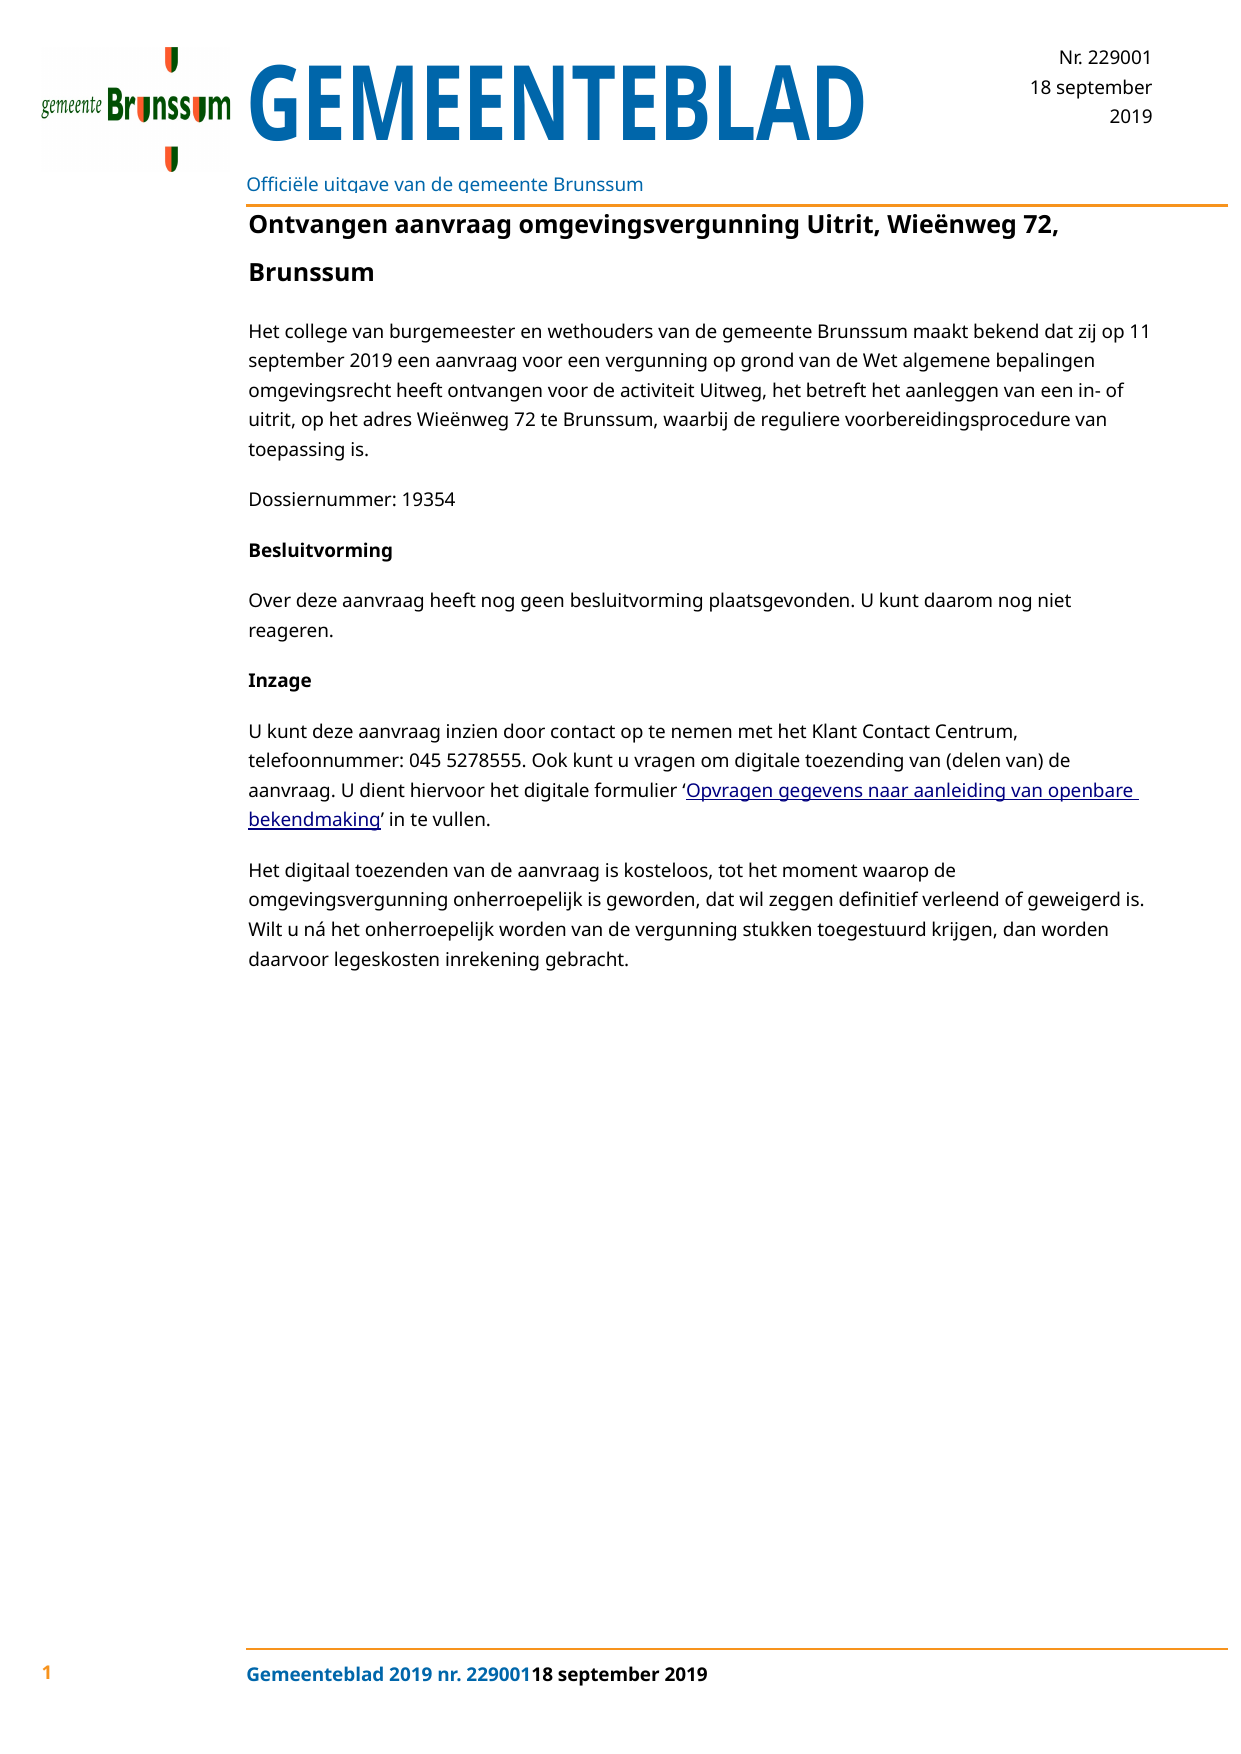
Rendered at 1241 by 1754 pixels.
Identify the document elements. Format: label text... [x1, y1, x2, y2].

picture [41, 47, 231, 172]
text U kunt deze aanvraag inzien door contact op te nemen met het Klant Contact Centrum, telefoonnummer: 045 5278555. Ook kunt u vragen om digitale toezending van (delen van) de aanvraag. U dient hiervoor het digitale formulier ‘Opvragen gegevens naar aanleiding van openbare bekendmaking’ in te vullen. [248, 718, 1152, 832]
text Besluitvorming [248, 537, 1152, 563]
text Het digitaal toezenden van de aanvraag is kosteloos, tot het moment waarop de omgevingsvergunning onherroepelijk is geworden, dat wil zeggen definitief verleend of geweigerd is. Wilt u ná het onherroepelijk worden van de vergunning stukken toegestuurd krijgen, dan worden daarvoor legeskosten inrekening gebracht. [248, 857, 1152, 972]
text Inzage [248, 667, 1152, 693]
text Ontvangen aanvraag omgevingsvergunning Uitrit, Wieënweg 72, Brunssum [248, 207, 1152, 288]
text Het college van burgemeester en wethouders van de gemeente Brunssum maakt bekend dat zij op 11 september 2019 een aanvraag voor een vergunning op grond van de Wet algemene bepalingen omgevingsrecht heeft ontvangen voor de activiteit Uitweg, het betreft het aanleggen van een in- of uitrit, op het adres Wieënweg 72 te Brunssum, waarbij de reguliere voorbereidingsprocedure van toepassing is. [248, 318, 1152, 462]
text Over deze aanvraag heeft nog geen besluitvorming plaatsgevonden. U kunt daarom nog niet reageren. [248, 587, 1152, 643]
text Dossiernummer: 19354 [248, 487, 1152, 512]
